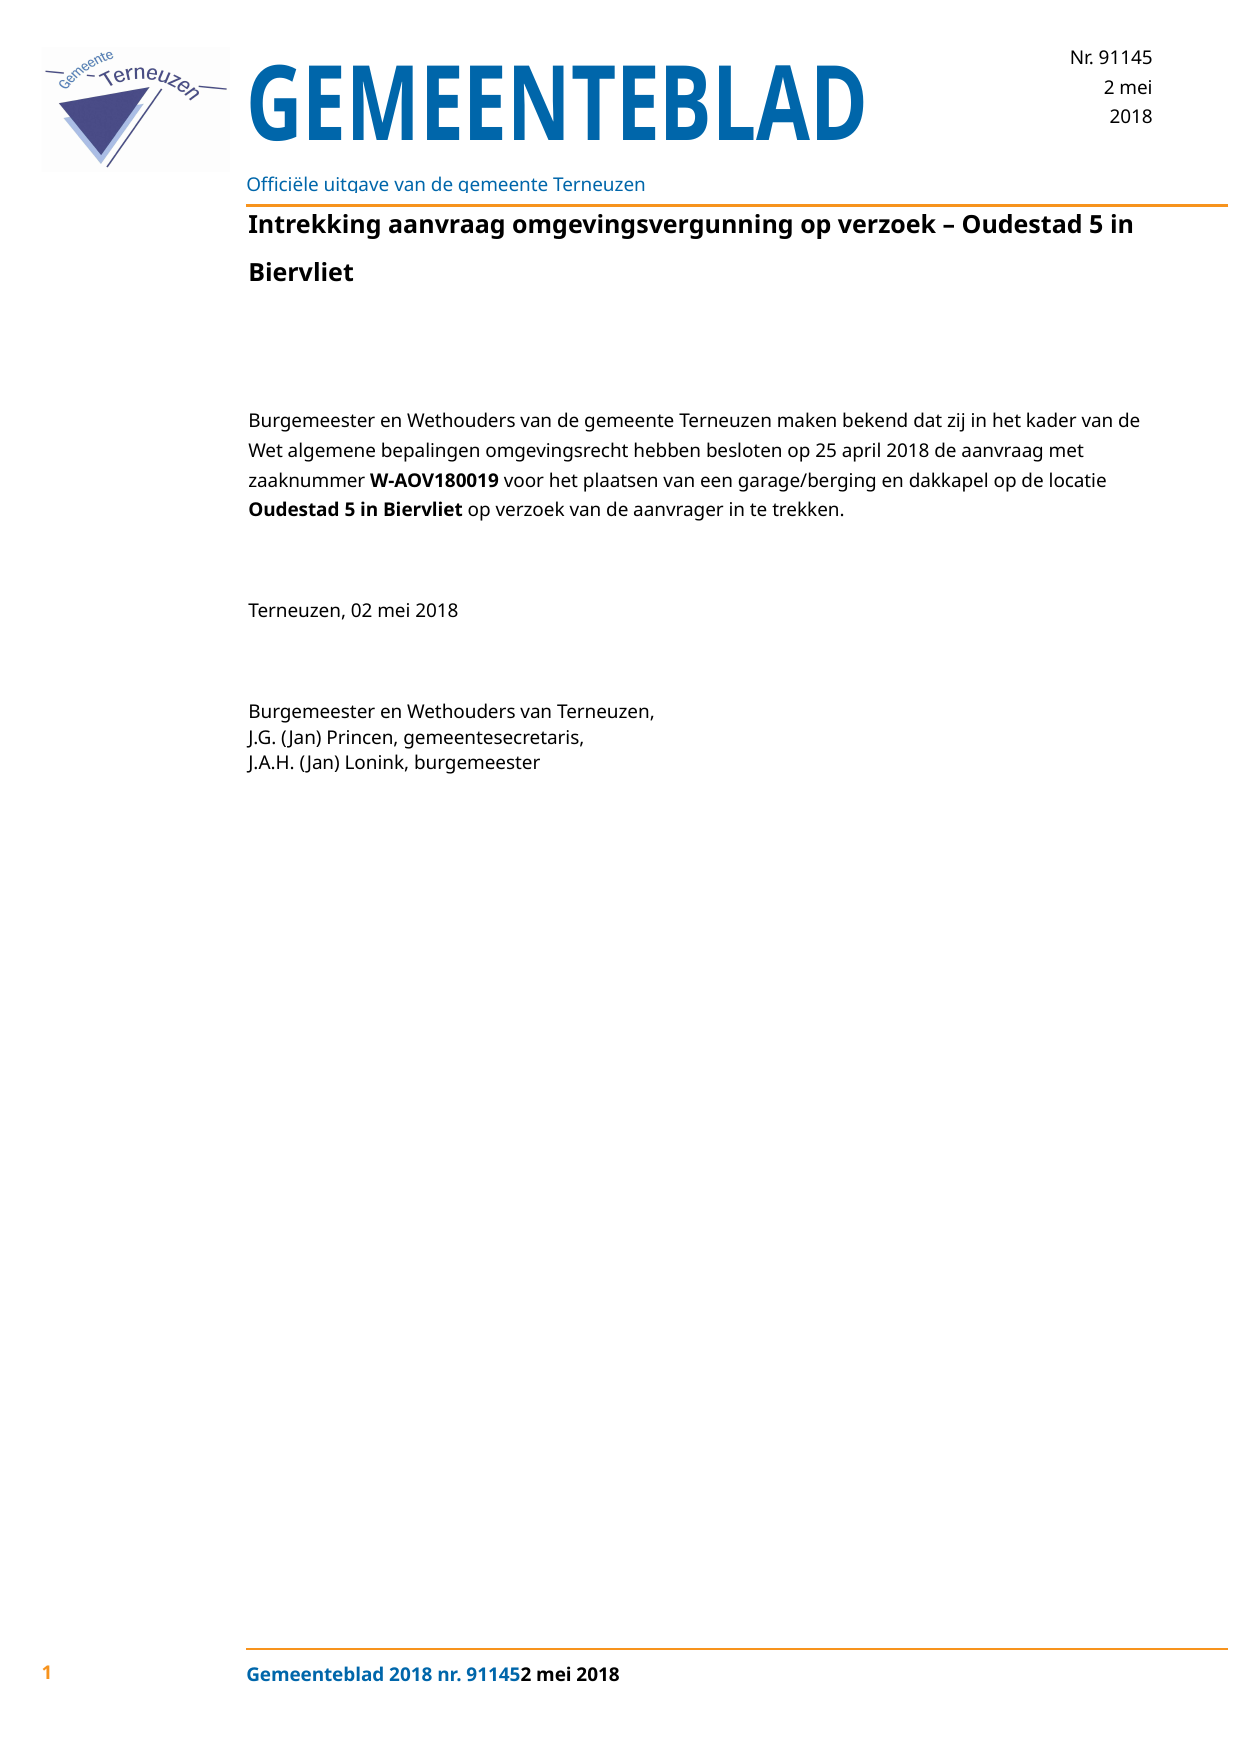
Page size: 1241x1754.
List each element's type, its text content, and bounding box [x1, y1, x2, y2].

table_cell J.A.H. (Jan) Lonink, burgemeester [248, 750, 1152, 775]
table_cell [700, 724, 1152, 749]
text Intrekking aanvraag omgevingsvergunning op verzoek – Oudestad 5 in Biervliet [248, 207, 1152, 288]
table_header Burgemeester en Wethouders van Terneuzen, [248, 698, 1152, 724]
table_cell [700, 775, 1152, 801]
table_cell [248, 775, 700, 801]
text Burgemeester en Wethouders van de gemeente Terneuzen maken bekend dat zij in het kader van de Wet algemene bepalingen omgevingsrecht hebben besloten op 25 april 2018 de aanvraag met zaaknummer W-AOV180019 voor het plaatsen van een garage/berging en dakkapel op de locatie Oudestad 5 in Biervliet op verzoek van de aanvrager in te trekken. [248, 408, 1152, 522]
table_cell J.G. (Jan) Princen, gemeentesecretaris, [248, 724, 700, 749]
text Terneuzen, 02 mei 2018 [248, 597, 1152, 623]
picture [41, 47, 231, 172]
